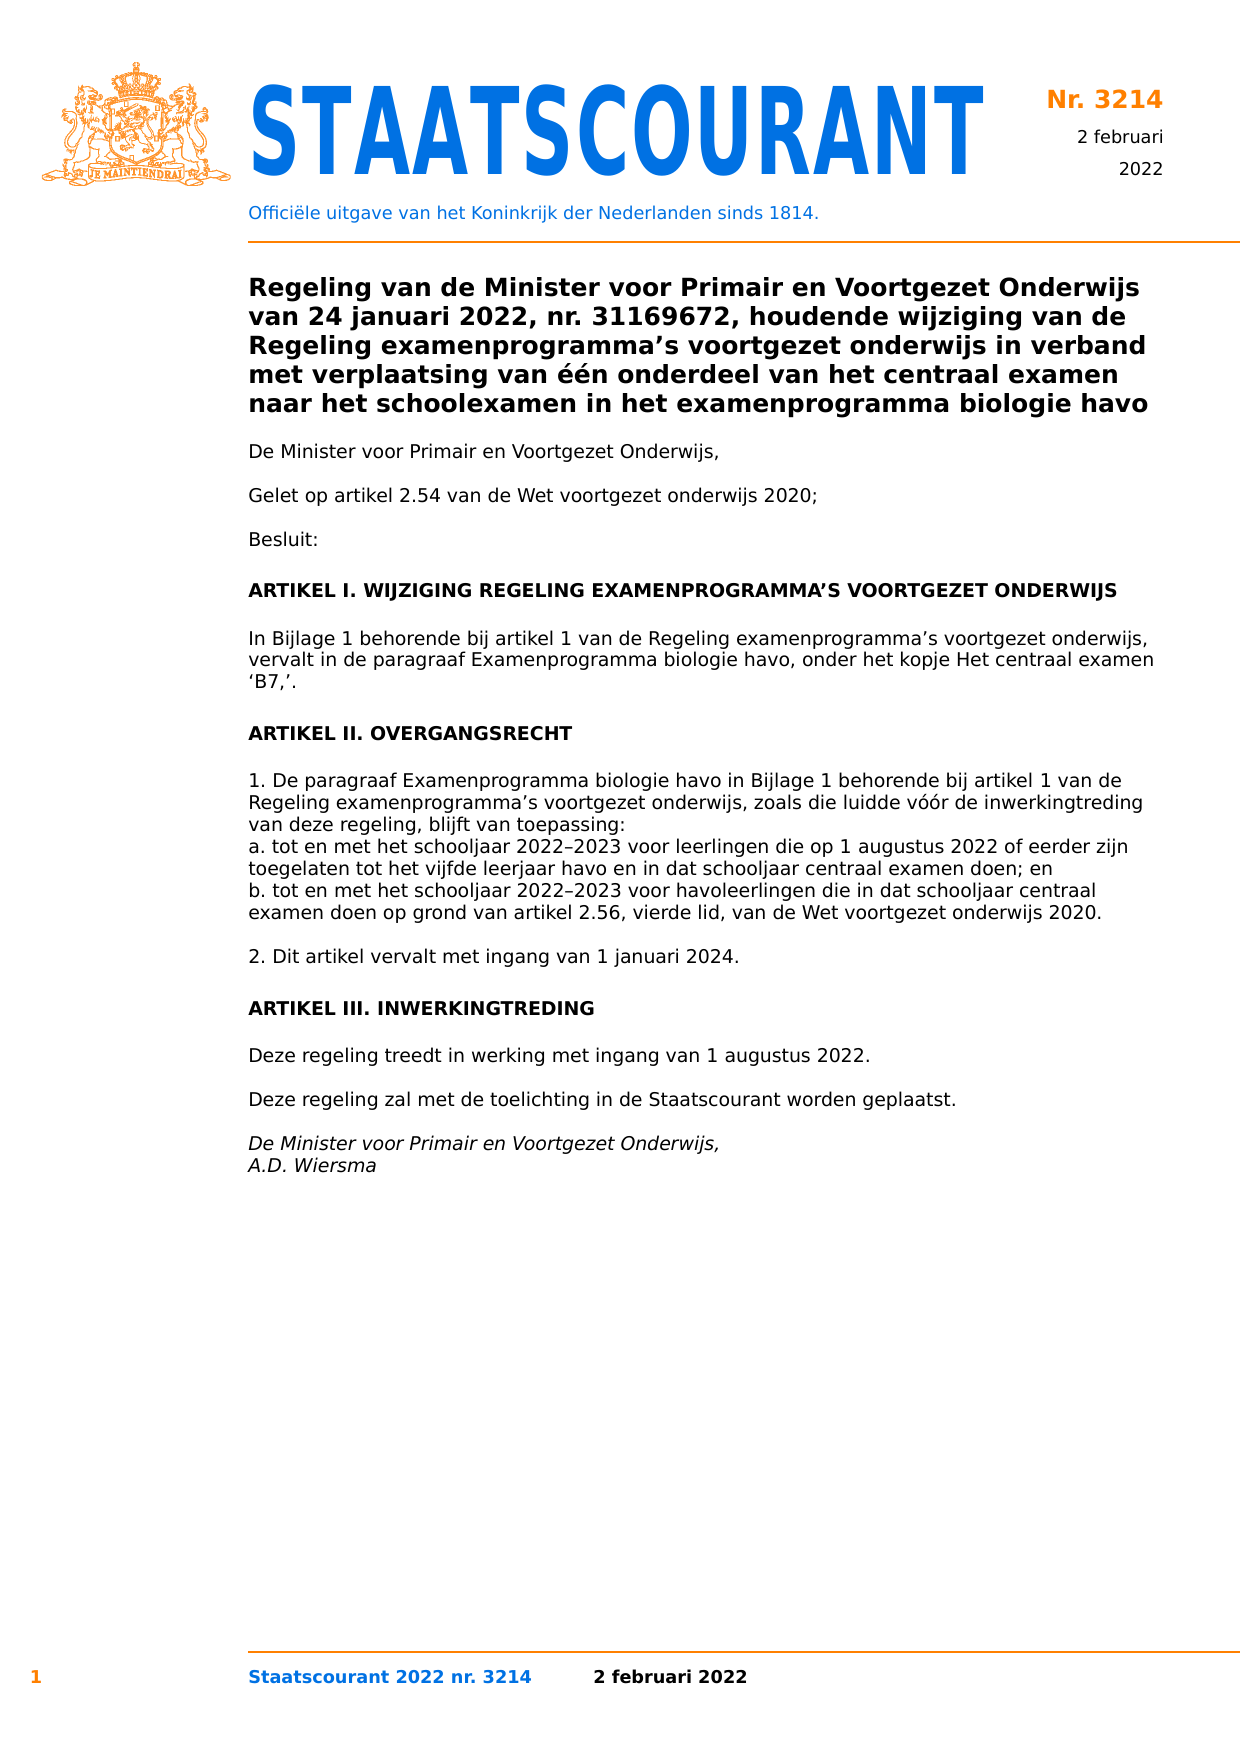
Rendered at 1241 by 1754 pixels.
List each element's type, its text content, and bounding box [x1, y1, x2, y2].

text De Minister voor Primair en Voortgezet Onderwijs, A.D. Wiersma [248, 1133, 1163, 1177]
picture [41, 62, 231, 186]
text Deze regeling zal met de toelichting in de Staatscourant worden geplaatst. [248, 1089, 1163, 1111]
table_cell Officiële uitgave van het Koninkrijk der Nederlanden sinds 1814. [248, 203, 1240, 241]
table_header [25, 62, 248, 241]
subtitle ARTIKEL I. WIJZIGING REGELING EXAMENPROGRAMMA’S VOORTGEZET ONDERWIJS [248, 580, 1163, 602]
table_cell 2022 [998, 153, 1240, 203]
text Gelet op artikel 2.54 van de Wet voortgezet onderwijs 2020; [248, 484, 1163, 507]
subtitle ARTIKEL III. INWERKINGTREDING [248, 998, 1163, 1020]
subtitle Regeling van de Minister voor Primair en Voortgezet Onderwijs van 24 januari 2022, nr. 31169672, houdende wijziging van de Regeling examenprogramma’s voortgezet onderwijs in verband met verplaatsing van één onderdeel van het centraal examen naar het schoolexamen in het examenprogramma biologie havo [248, 273, 1163, 419]
table_header STAATSCOURANT [248, 62, 998, 203]
text b. tot en met het schooljaar 2022–2023 voor havoleerlingen die in dat schooljaar centraal examen doen op grond van artikel 2.56, vierde lid, van de Wet voortgezet onderwijs 2020. [248, 880, 1163, 924]
table_header Nr. 3214 [998, 62, 1240, 121]
table_cell 2 februari [998, 121, 1240, 153]
text De Minister voor Primair en Voortgezet Onderwijs, [248, 441, 1163, 463]
text Besluit: [248, 528, 1163, 550]
text 2. Dit artikel vervalt met ingang van 1 januari 2024. [248, 946, 1163, 968]
text Deze regeling treedt in werking met ingang van 1 augustus 2022. [248, 1045, 1163, 1067]
text In Bijlage 1 behorende bij artikel 1 van de Regeling examenprogramma’s voortgezet onderwijs, vervalt in de paragraaf Examenprogramma biologie havo, onder het kopje Het centraal examen ‘B7,’. [248, 627, 1163, 693]
subtitle ARTIKEL II. OVERGANGSRECHT [248, 723, 1163, 745]
text 1. De paragraaf Examenprogramma biologie havo in Bijlage 1 behorende bij artikel 1 van de Regeling examenprogramma’s voortgezet onderwijs, zoals die luidde vóór de inwerkingtreding van deze regeling, blijft van toepassing: [248, 770, 1163, 836]
text a. tot en met het schooljaar 2022–2023 voor leerlingen die op 1 augustus 2022 of eerder zijn toegelaten tot het vijfde leerjaar havo en in dat schooljaar centraal examen doen; en [248, 836, 1163, 880]
